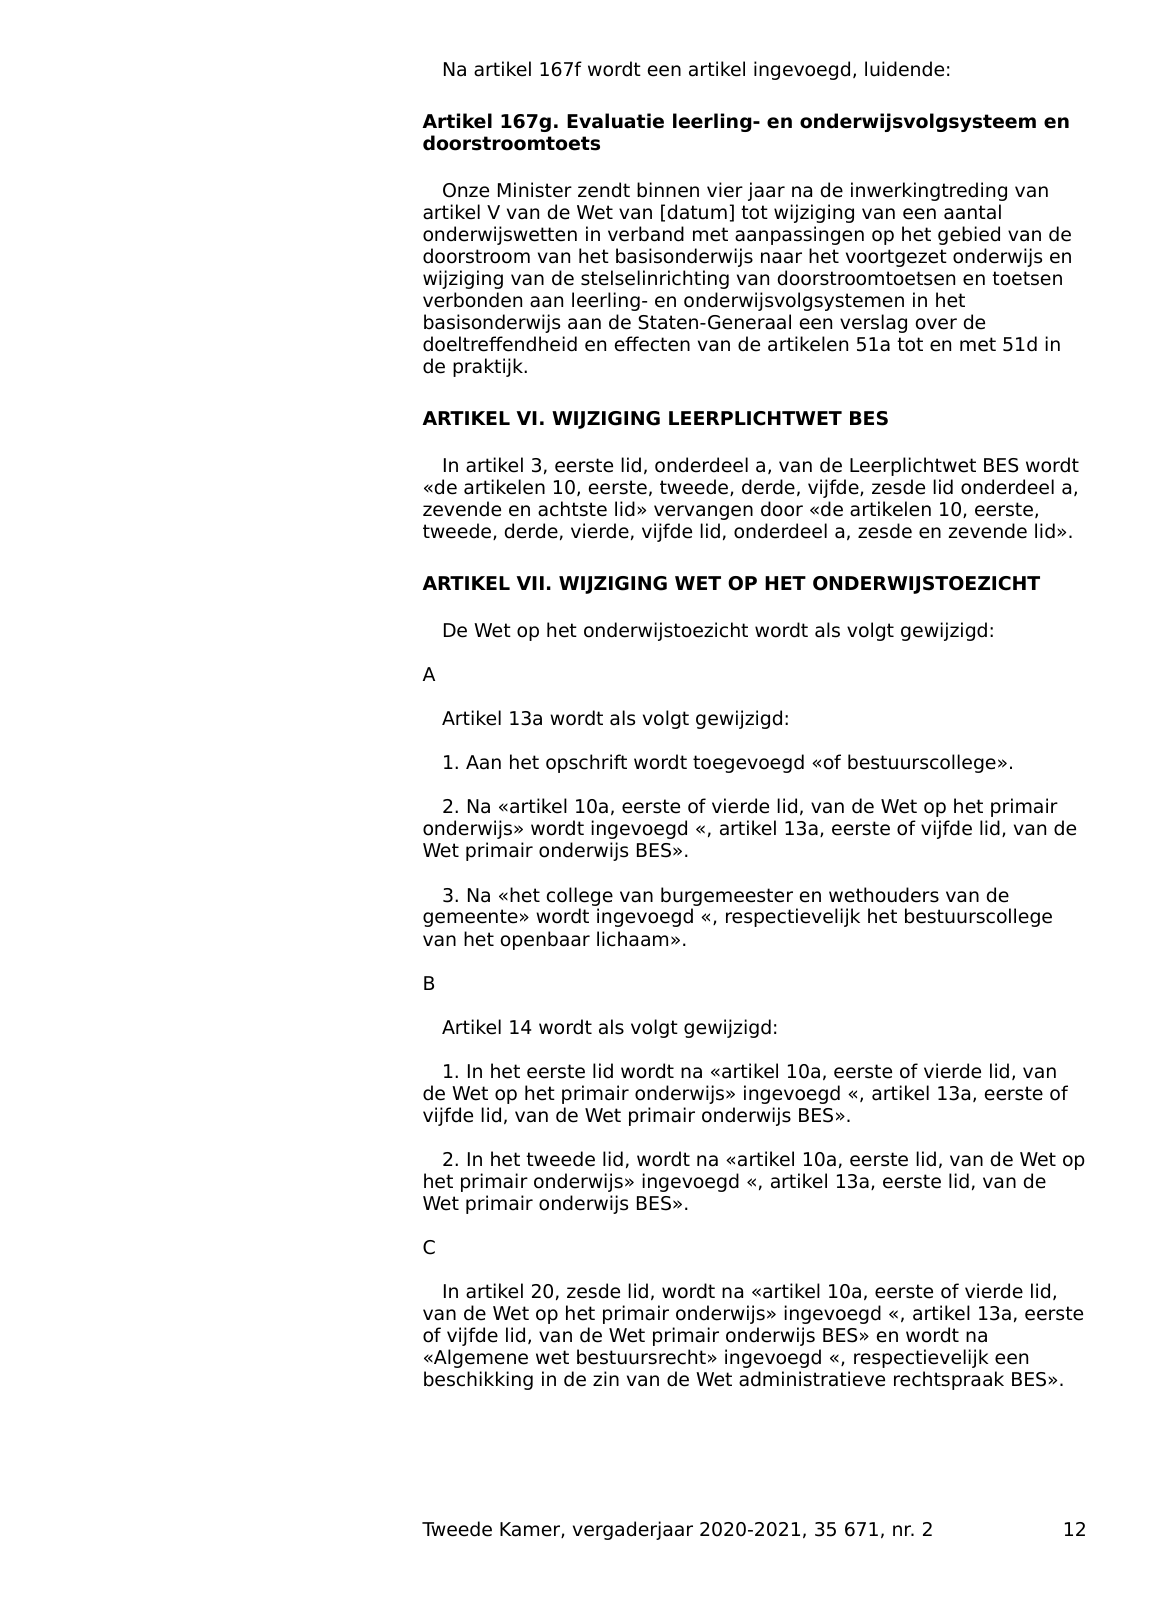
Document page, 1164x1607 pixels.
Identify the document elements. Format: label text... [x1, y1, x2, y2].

text A [422, 664, 1087, 686]
text In artikel 3, eerste lid, onderdeel a, van de Leerplichtwet BES wordt «de artikelen 10, eerste, tweede, derde, vijfde, zesde lid onderdeel a, zevende en achtste lid» vervangen door «de artikelen 10, eerste, tweede, derde, vierde, vijfde lid, onderdeel a, zesde en zevende lid». [422, 455, 1087, 543]
text Onze Minister zendt binnen vier jaar na de inwerkingtreding van artikel V van de Wet van [datum] tot wijziging van een aantal onderwijswetten in verband met aanpassingen op het gebied van de doorstroom van het basisonderwijs naar het voortgezet onderwijs en wijziging van de stelselinrichting van doorstroomtoetsen en toetsen verbonden aan leerling- en onderwijsvolgsystemen in het basisonderwijs aan de Staten-Generaal een verslag over de doeltreffendheid en effecten van de artikelen 51a tot en met 51d in de praktijk. [422, 180, 1087, 378]
text Artikel 14 wordt als volgt gewijzigd: [422, 1017, 1087, 1039]
text Na artikel 167f wordt een artikel ingevoegd, luidende: [422, 59, 1087, 81]
text 2. Na «artikel 10a, eerste of vierde lid, van de Wet op het primair onderwijs» wordt ingevoegd «, artikel 13a, eerste of vijfde lid, van de Wet primair onderwijs BES». [422, 796, 1087, 862]
subtitle Artikel 167g. Evaluatie leerling- en onderwijsvolgsysteem en doorstroomtoets [422, 111, 1087, 155]
text 3. Na «het college van burgemeester en wethouders van de gemeente» wordt ingevoegd «, respectievelijk het bestuurscollege van het openbaar lichaam». [422, 884, 1087, 950]
text In artikel 20, zesde lid, wordt na «artikel 10a, eerste of vierde lid, van de Wet op het primair onderwijs» ingevoegd «, artikel 13a, eerste of vijfde lid, van de Wet primair onderwijs BES» en wordt na «Algemene wet bestuursrecht» ingevoegd «, respectievelijk een beschikking in de zin van de Wet administratieve rechtspraak BES». [422, 1281, 1087, 1391]
text De Wet op het onderwijstoezicht wordt als volgt gewijzigd: [422, 620, 1087, 642]
text 1. Aan het opschrift wordt toegevoegd «of bestuurscollege». [422, 752, 1087, 774]
text B [422, 973, 1087, 994]
text 2. In het tweede lid, wordt na «artikel 10a, eerste lid, van de Wet op het primair onderwijs» ingevoegd «, artikel 13a, eerste lid, van de Wet primair onderwijs BES». [422, 1149, 1087, 1215]
text C [422, 1237, 1087, 1259]
text 1. In het eerste lid wordt na «artikel 10a, eerste of vierde lid, van de Wet op het primair onderwijs» ingevoegd «, artikel 13a, eerste of vijfde lid, van de Wet primair onderwijs BES». [422, 1061, 1087, 1127]
text Artikel 13a wordt als volgt gewijzigd: [422, 708, 1087, 730]
subtitle ARTIKEL VI. WIJZIGING LEERPLICHTWET BES [422, 408, 1087, 430]
subtitle ARTIKEL VII. WIJZIGING WET OP HET ONDERWIJSTOEZICHT [422, 573, 1087, 595]
